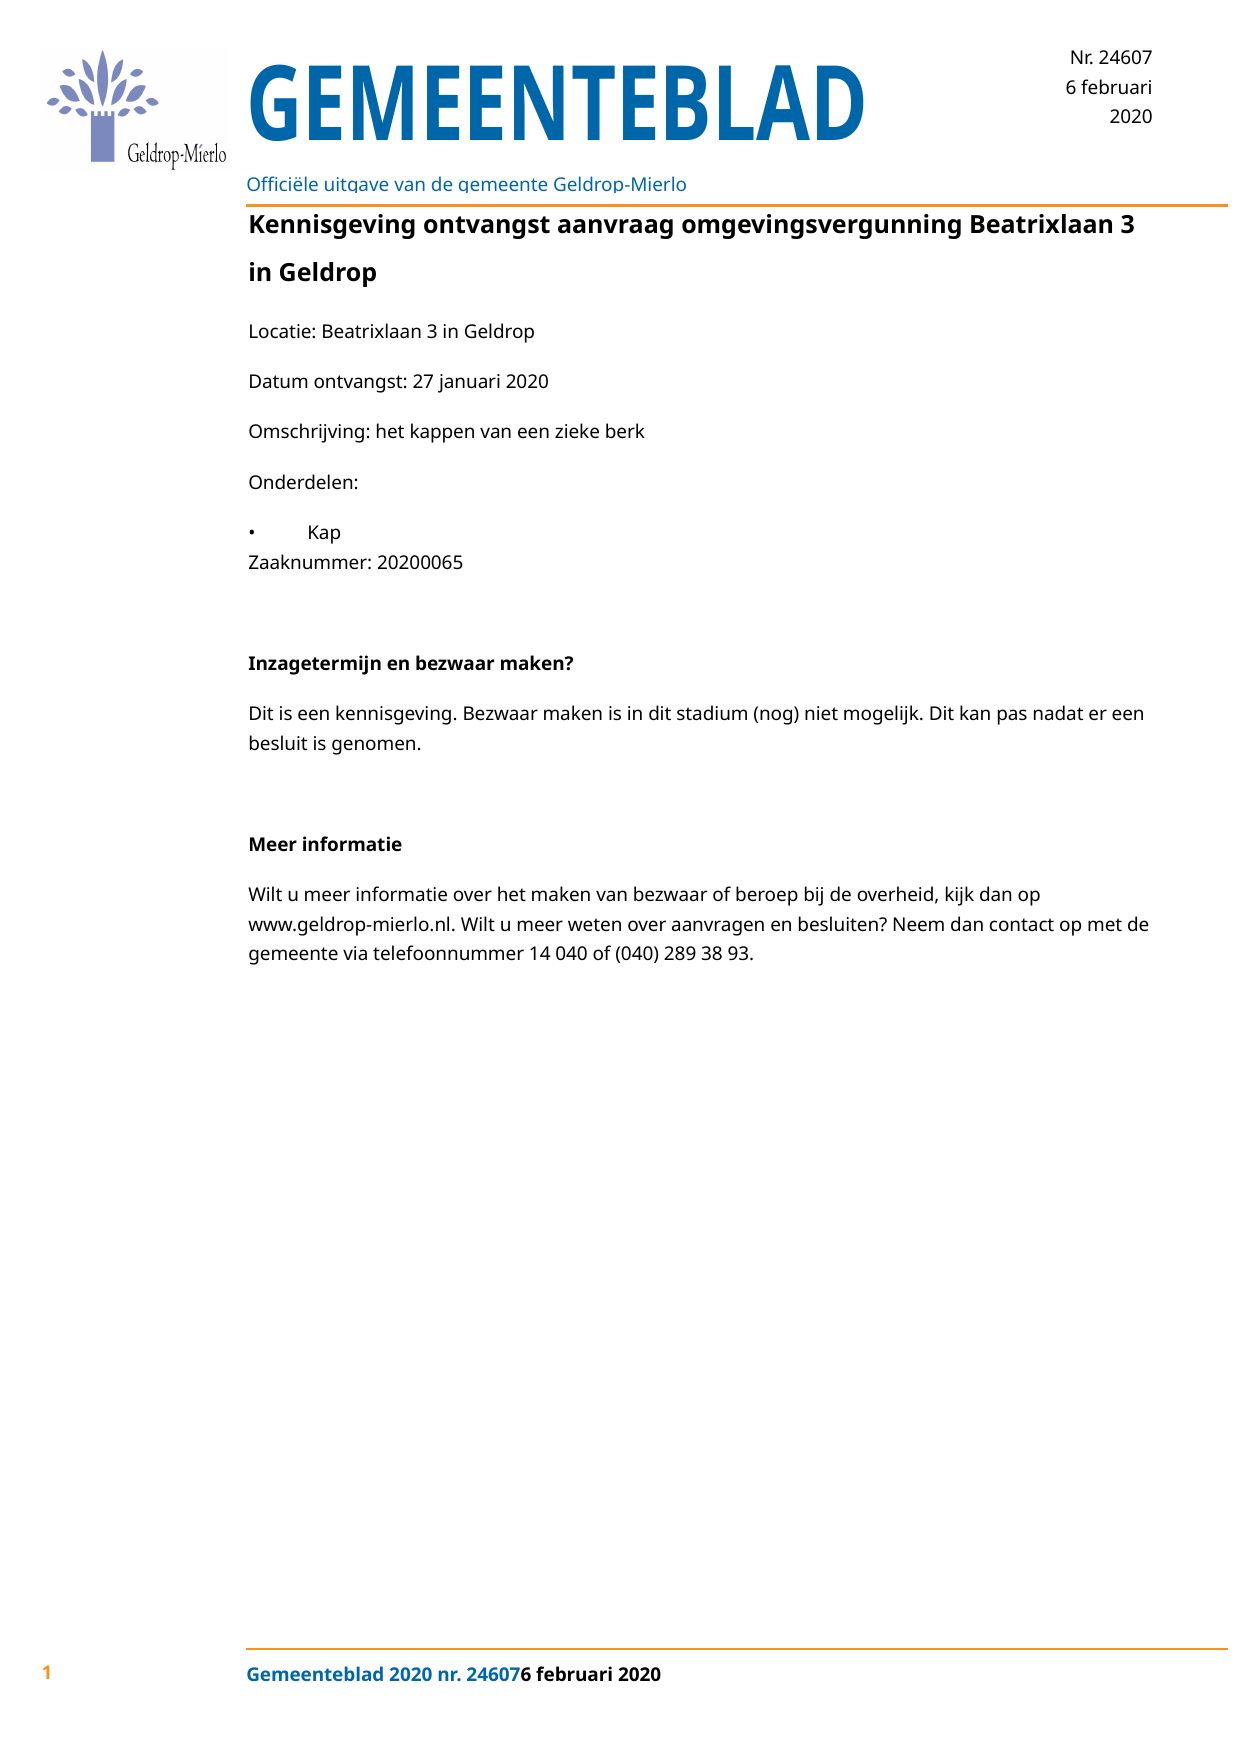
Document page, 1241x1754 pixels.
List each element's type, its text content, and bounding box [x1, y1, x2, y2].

list Kap [248, 519, 1152, 545]
text Inzagetermijn en bezwaar maken? [248, 650, 1152, 676]
text Omschrijving: het kappen van een zieke berk [248, 419, 1152, 444]
text Meer informatie [248, 831, 1152, 857]
text Onderdelen: [248, 469, 1152, 495]
text Dit is een kennisgeving. Bezwaar maken is in dit stadium (nog) niet mogelijk. Dit kan pas nadat er een besluit is genomen. [248, 700, 1152, 756]
text Datum ontvangst: 27 januari 2020 [248, 368, 1152, 394]
text Kennisgeving ontvangst aanvraag omgevingsvergunning Beatrixlaan 3 in Geldrop [248, 207, 1152, 288]
text Locatie: Beatrixlaan 3 in Geldrop [248, 318, 1152, 344]
text Zaaknummer: 20200065 [248, 549, 1152, 575]
picture [41, 47, 231, 172]
text Wilt u meer informatie over het maken van bezwaar of beroep bij de overheid, kijk dan op www.geldrop-mierlo.nl. Wilt u meer weten over aanvragen en besluiten? Neem dan contact op met de gemeente via telefoonnummer 14 040 of (040) 289 38 93. [248, 881, 1152, 966]
